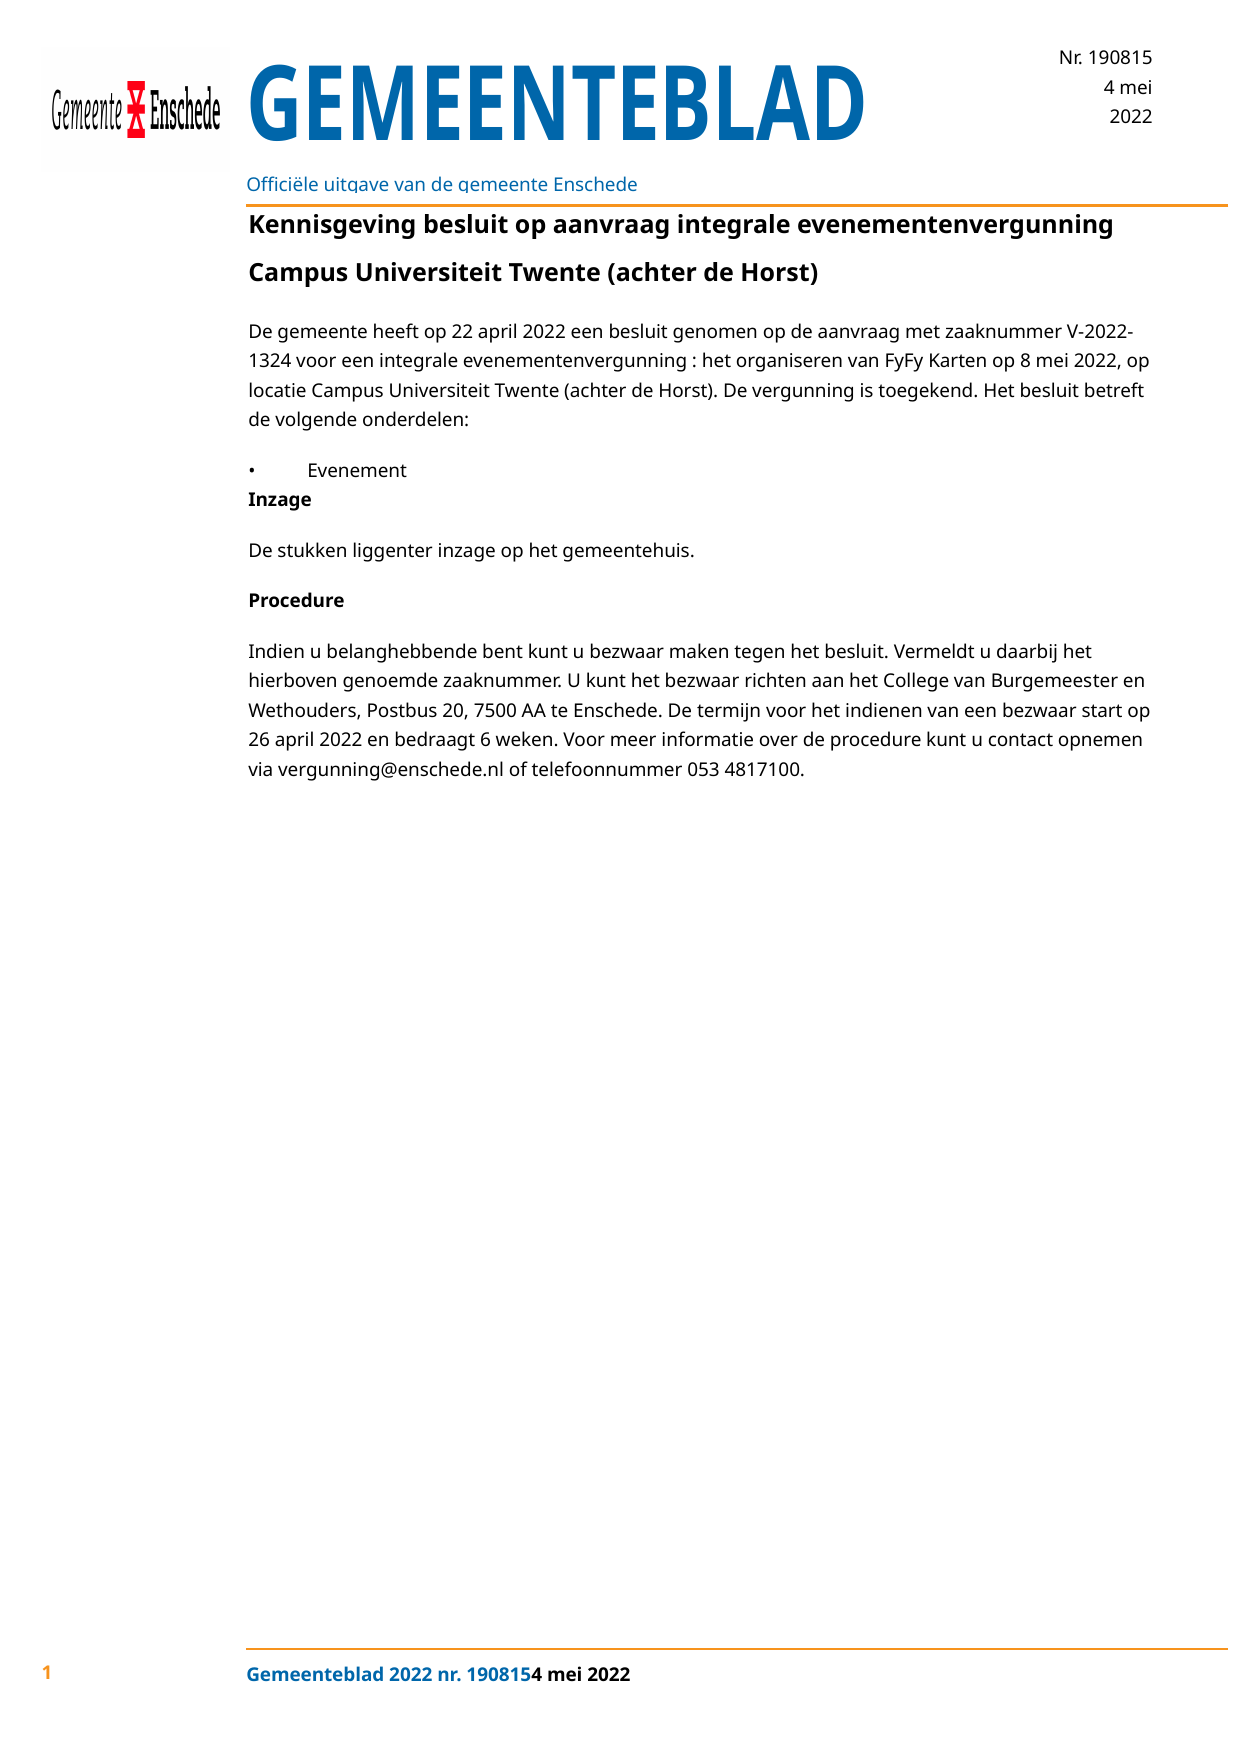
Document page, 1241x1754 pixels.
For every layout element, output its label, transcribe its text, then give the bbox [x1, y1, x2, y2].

picture [41, 47, 231, 172]
text Indien u belanghebbende bent kunt u bezwaar maken tegen het besluit. Vermeldt u daarbij het hierboven genoemde zaaknummer. U kunt het bezwaar richten aan het College van Burgemees­ter en Wethouders, Postbus 20, 7500 AA te Enschede. De termijn voor het indienen van een bezwaar start op 26 april 2022 en bedraagt 6 weken. Voor meer informatie over de procedure kunt u contact opnemen via vergunning@enschede.nl of telefoonnummer 053 4817100. [248, 638, 1152, 782]
text De gemeente heeft op 22 april 2022 een besluit genomen op de aanvraag met zaaknummer V-2022-1324 voor een integrale evenementenvergunning : het organiseren van FyFy Karten op 8 mei 2022, op locatie Campus Universiteit Twente (achter de Horst). De vergunning is toegekend. Het besluit betreft de volgende onderdelen: [248, 318, 1152, 432]
text Procedure [248, 587, 1152, 613]
text De stukken liggenter inzage op het gemeentehuis. [248, 537, 1152, 563]
text Kennisgeving besluit op aanvraag integrale evenementenvergunning Campus Universiteit Twente (achter de Horst) [248, 207, 1152, 288]
text Inzage [248, 487, 1152, 512]
list Evenement [248, 457, 1152, 483]
